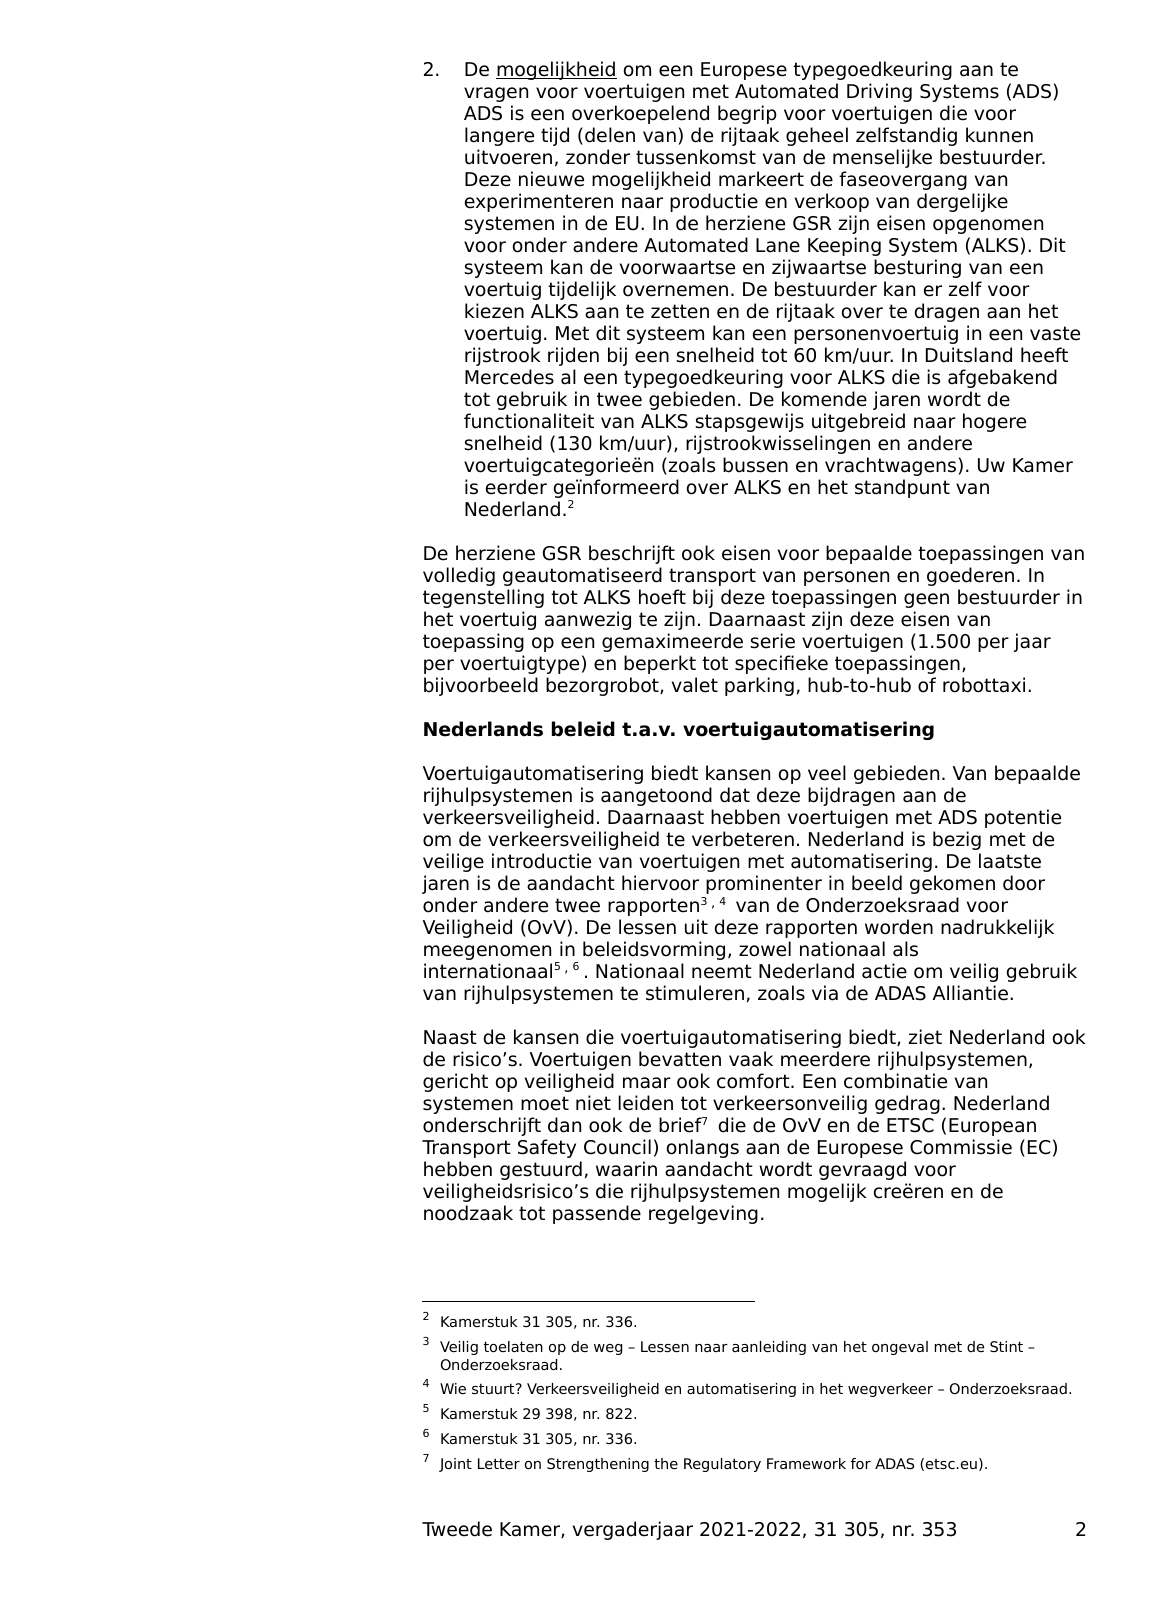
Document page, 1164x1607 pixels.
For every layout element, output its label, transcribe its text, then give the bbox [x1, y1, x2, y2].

text Naast de kansen die voertuigautomatisering biedt, ziet Nederland ook de risico’s. Voertuigen bevatten vaak meerdere rijhulpsystemen, gericht op veiligheid maar ook comfort. Een combinatie van systemen moet niet leiden tot verkeersonveilig gedrag. Nederland onderschrijft dan ook de brief die de OvV en de ETSC (European Transport Safety Council) onlangs aan de Europese Commissie (EC) hebben gestuurd, waarin aandacht wordt gevraagd voor veiligheidsrisico’s die rijhulpsystemen mogelijk creëren en de noodzaak tot passende regelgeving. [422, 1027, 1087, 1225]
text 2. De mogelijkheid om een Europese typegoedkeuring aan te vragen voor voertuigen met Automated Driving Systems (ADS) [422, 59, 1087, 103]
text ADS is een overkoepelend begrip voor voertuigen die voor langere tijd (delen van) de rijtaak geheel zelfstandig kunnen uitvoeren, zonder tussenkomst van de menselijke bestuurder. Deze nieuwe mogelijkheid markeert de faseovergang van experimenteren naar productie en verkoop van dergelijke systemen in de EU. In de herziene GSR zijn eisen opgenomen voor onder andere Automated Lane Keeping System (ALKS). Dit systeem kan de voorwaartse en zijwaartse besturing van een voertuig tijdelijk overnemen. De bestuurder kan er zelf voor kiezen ALKS aan te zetten en de rijtaak over te dragen aan het voertuig. Met dit systeem kan een personenvoertuig in een vaste rijstrook rijden bij een snelheid tot 60 km/uur. In Duitsland heeft Mercedes al een typegoedkeuring voor ALKS die is afgebakend tot gebruik in twee gebieden. De komende jaren wordt de functionaliteit van ALKS stapsgewijs uitgebreid naar hogere snelheid (130 km/uur), rijstrookwisselingen en andere voertuigcategorieën (zoals bussen en vrachtwagens). Uw Kamer is eerder geïnformeerd over ALKS en het standpunt van Nederland. [464, 103, 1087, 521]
text Voertuigautomatisering biedt kansen op veel gebieden. Van bepaalde rijhulpsystemen is aangetoond dat deze bijdragen aan de verkeersveiligheid. Daarnaast hebben voertuigen met ADS potentie om de verkeersveiligheid te verbeteren. Nederland is bezig met de veilige introductie van voertuigen met automatisering. De laatste jaren is de aandacht hiervoor prominenter in beeld gekomen door onder andere twee rapporten, van de Onderzoeksraad voor Veiligheid (OvV). De lessen uit deze rapporten worden nadrukkelijk meegenomen in beleidsvorming, zowel nationaal als internationaal, . Nationaal neemt Nederland actie om veilig gebruik van rijhulpsystemen te stimuleren, zoals via de ADAS Alliantie. [422, 763, 1087, 1005]
text Veilig toelaten op de weg – Lessen naar aanleiding van het ongeval met de Stint – Onderzoeksraad. [422, 1335, 1087, 1374]
text Kamerstuk 29 398, nr. 822. [422, 1402, 1087, 1424]
text De herziene GSR beschrijft ook eisen voor bepaalde toepassingen van volledig geautomatiseerd transport van personen en goederen. In tegenstelling tot ALKS hoeft bij deze toepassingen geen bestuurder in het voertuig aanwezig te zijn. Daarnaast zijn deze eisen van toepassing op een gemaximeerde serie voertuigen (1.500 per jaar per voertuigtype) en beperkt tot specifieke toepassingen, bijvoorbeeld bezorgrobot, valet parking, hub-to-hub of robottaxi. [422, 543, 1087, 697]
text Kamerstuk 31 305, nr. 336. [422, 1310, 1087, 1332]
text Kamerstuk 31 305, nr. 336. [422, 1427, 1087, 1449]
subtitle Nederlands beleid t.a.v. voertuigautomatisering [422, 719, 1087, 741]
text Joint Letter on Strengthening the Regulatory Framework for ADAS (etsc.eu). [422, 1452, 1087, 1474]
text Wie stuurt? Verkeersveiligheid en automatisering in het wegverkeer – Onderzoeksraad. [422, 1377, 1087, 1399]
